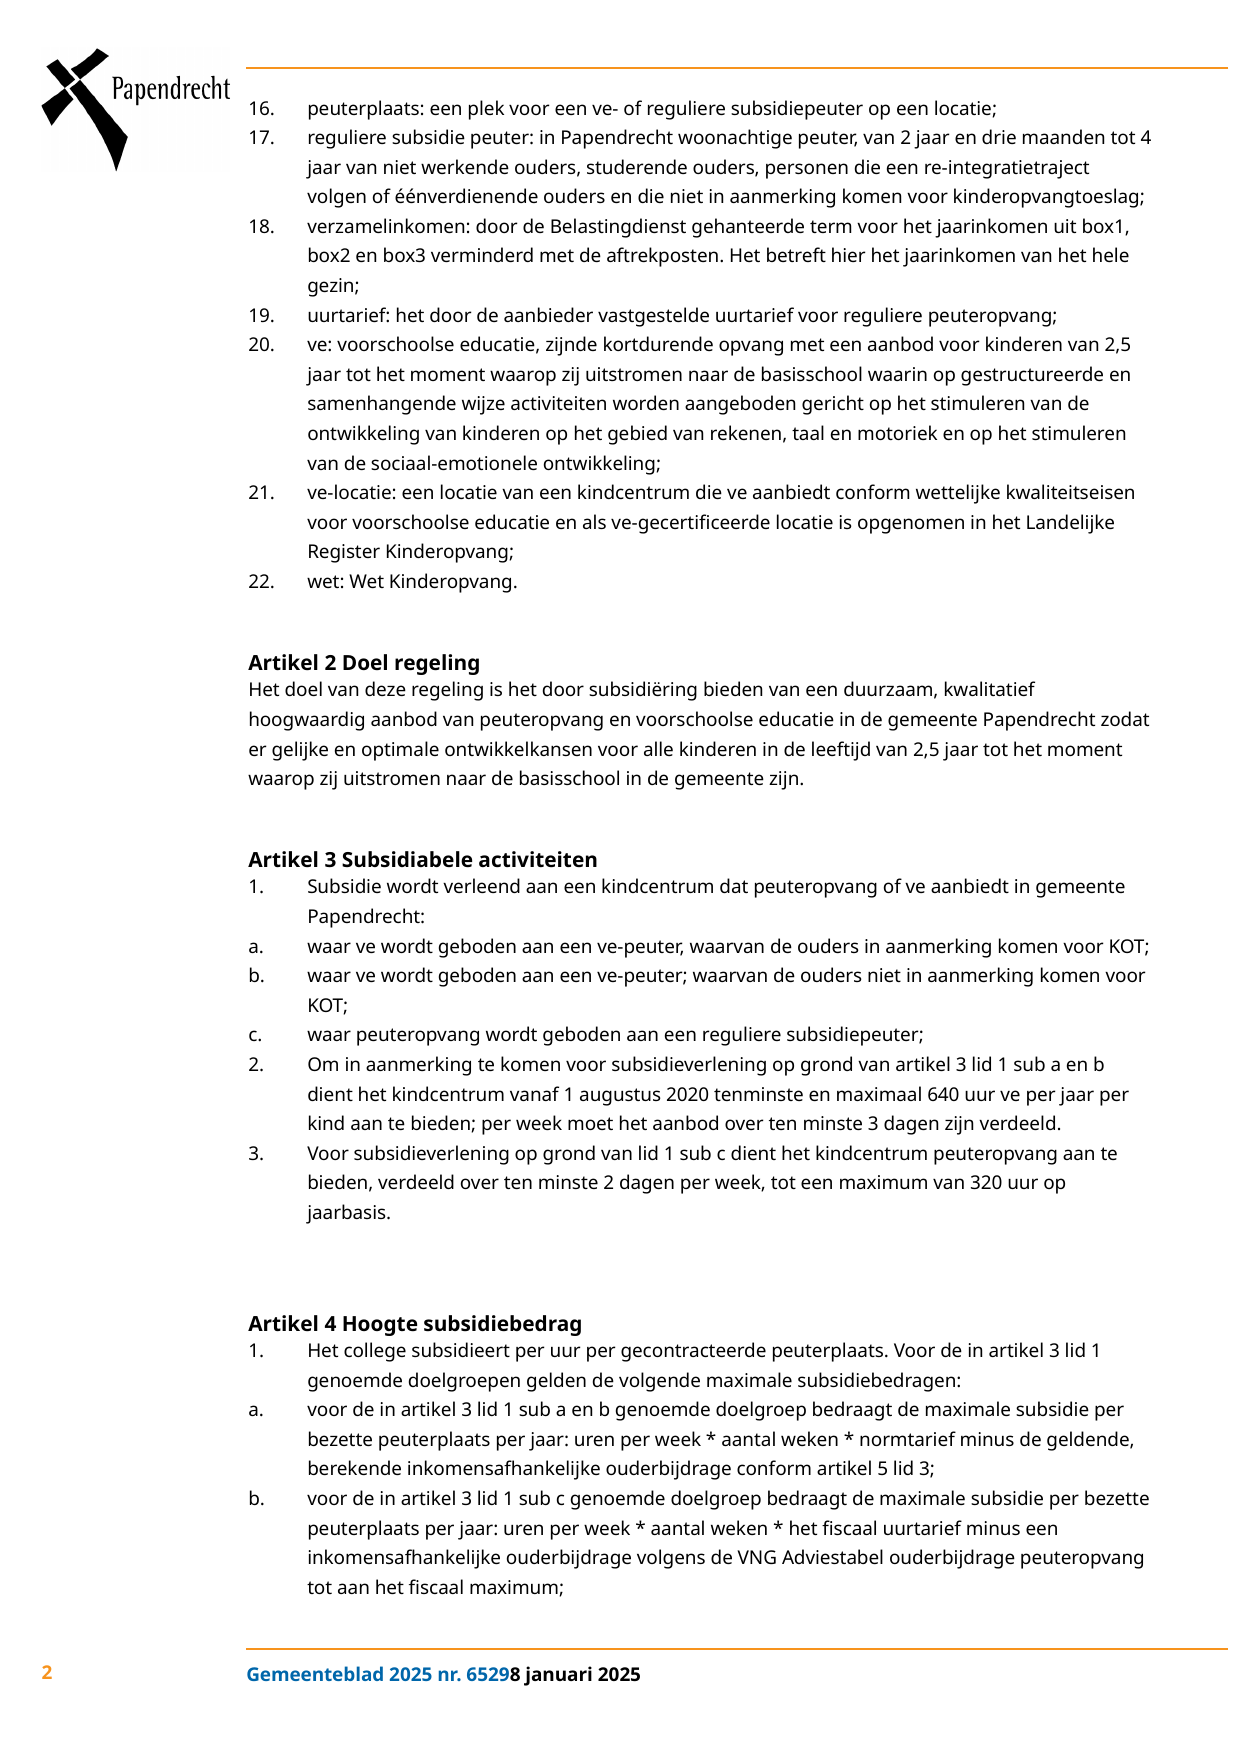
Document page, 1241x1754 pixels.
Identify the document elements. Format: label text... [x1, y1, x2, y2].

list waar ve wordt geboden aan een ve-peuter, waarvan de ouders in aanmerking komen voor KOT; [248, 933, 1152, 959]
text Het doel van deze regeling is het door subsidiëring bieden van een duurzaam, kwalitatief hoogwaardig aanbod van peuteropvang en voorschoolse educatie in de gemeente Papendrecht zodat er gelijke en optimale ontwikkelkansen voor alle kinderen in de leeftijd van 2,5 jaar tot het moment waarop zij uitstromen naar de basisschool in de gemeente zijn. [248, 677, 1152, 791]
list uurtarief: het door de aanbieder vastgestelde uurtarief voor reguliere peuteropvang; [248, 302, 1152, 328]
list ve-locatie: een locatie van een kindcentrum die ve aanbiedt conform wettelijke kwaliteitseisen voor voorschoolse educatie en als ve-gecertificeerde locatie is opgenomen in het Landelijke Register Kinderopvang; [248, 479, 1152, 564]
list Om in aanmerking te komen voor subsidieverlening op grond van artikel 3 lid 1 sub a en b dient het kindcentrum vanaf 1 augustus 2020 tenminste en maximaal 640 uur ve per jaar per kind aan te bieden; per week moet het aanbod over ten minste 3 dagen zijn verdeeld. [248, 1051, 1152, 1136]
list wet: Wet Kinderopvang. [248, 568, 1152, 594]
list voor de in artikel 3 lid 1 sub c genoemde doelgroep bedraagt de maximale subsidie per bezette peuterplaats per jaar: uren per week * aantal weken * het fiscaal uurtarief minus een inkomensafhankelijke ouderbijdrage volgens de VNG Adviestabel ouderbijdrage peuteropvang tot aan het fiscaal maximum; [248, 1485, 1152, 1599]
list voor de in artikel 3 lid 1 sub a en b genoemde doelgroep bedraagt de maximale subsidie per bezette peuterplaats per jaar: uren per week * aantal weken * normtarief minus de geldende, berekende inkomensafhankelijke ouderbijdrage conform artikel 5 lid 3; [248, 1396, 1152, 1481]
picture [41, 47, 231, 172]
list Het college subsidieert per uur per gecontracteerde peuterplaats. Voor de in artikel 3 lid 1 genoemde doelgroepen gelden de volgende maximale subsidiebedragen: [248, 1337, 1152, 1392]
list Subsidie wordt verleend aan een kindcentrum dat peuteropvang of ve aanbiedt in gemeente Papendrecht: [248, 874, 1152, 929]
list ve: voorschoolse educatie, zijnde kortdurende opvang met een aanbod voor kinderen van 2,5 jaar tot het moment waarop zij uitstromen naar de basisschool waarin op gestructureerde en samenhangende wijze activiteiten worden aangeboden gericht op het stimuleren van de ontwikkeling van kinderen op het gebied van rekenen, taal en motoriek en op het stimuleren van de sociaal-emotionele ontwikkeling; [248, 331, 1152, 476]
list reguliere subsidie peuter: in Papendrecht woonachtige peuter, van 2 jaar en drie maanden tot 4 jaar van niet werkende ouders, studerende ouders, personen die een re-integratietraject volgen of éénverdienende ouders en die niet in aanmerking komen voor kinderopvangtoeslag; [248, 124, 1152, 209]
text Artikel 3 Subsidiabele activiteiten [248, 845, 1152, 874]
list peuterplaats: een plek voor een ve- of reguliere subsidiepeuter op een locatie; [248, 95, 1152, 121]
text Artikel 4 Hoogte subsidiebedrag [248, 1309, 1152, 1337]
list Voor subsidieverlening op grond van lid 1 sub c dient het kindcentrum peuteropvang aan te bieden, verdeeld over ten minste 2 dagen per week, tot een maximum van 320 uur op jaarbasis. [248, 1140, 1152, 1225]
list waar ve wordt geboden aan een ve-peuter; waarvan de ouders niet in aanmerking komen voor KOT; [248, 962, 1152, 1018]
list waar peuteropvang wordt geboden aan een reguliere subsidiepeuter; [248, 1022, 1152, 1047]
text Artikel 2 Doel regeling [248, 648, 1152, 677]
list verzamelinkomen: door de Belastingdienst gehanteerde term voor het jaarinkomen uit box1, box2 en box3 verminderd met de aftrekposten. Het betreft hier het jaarinkomen van het hele gezin; [248, 213, 1152, 298]
